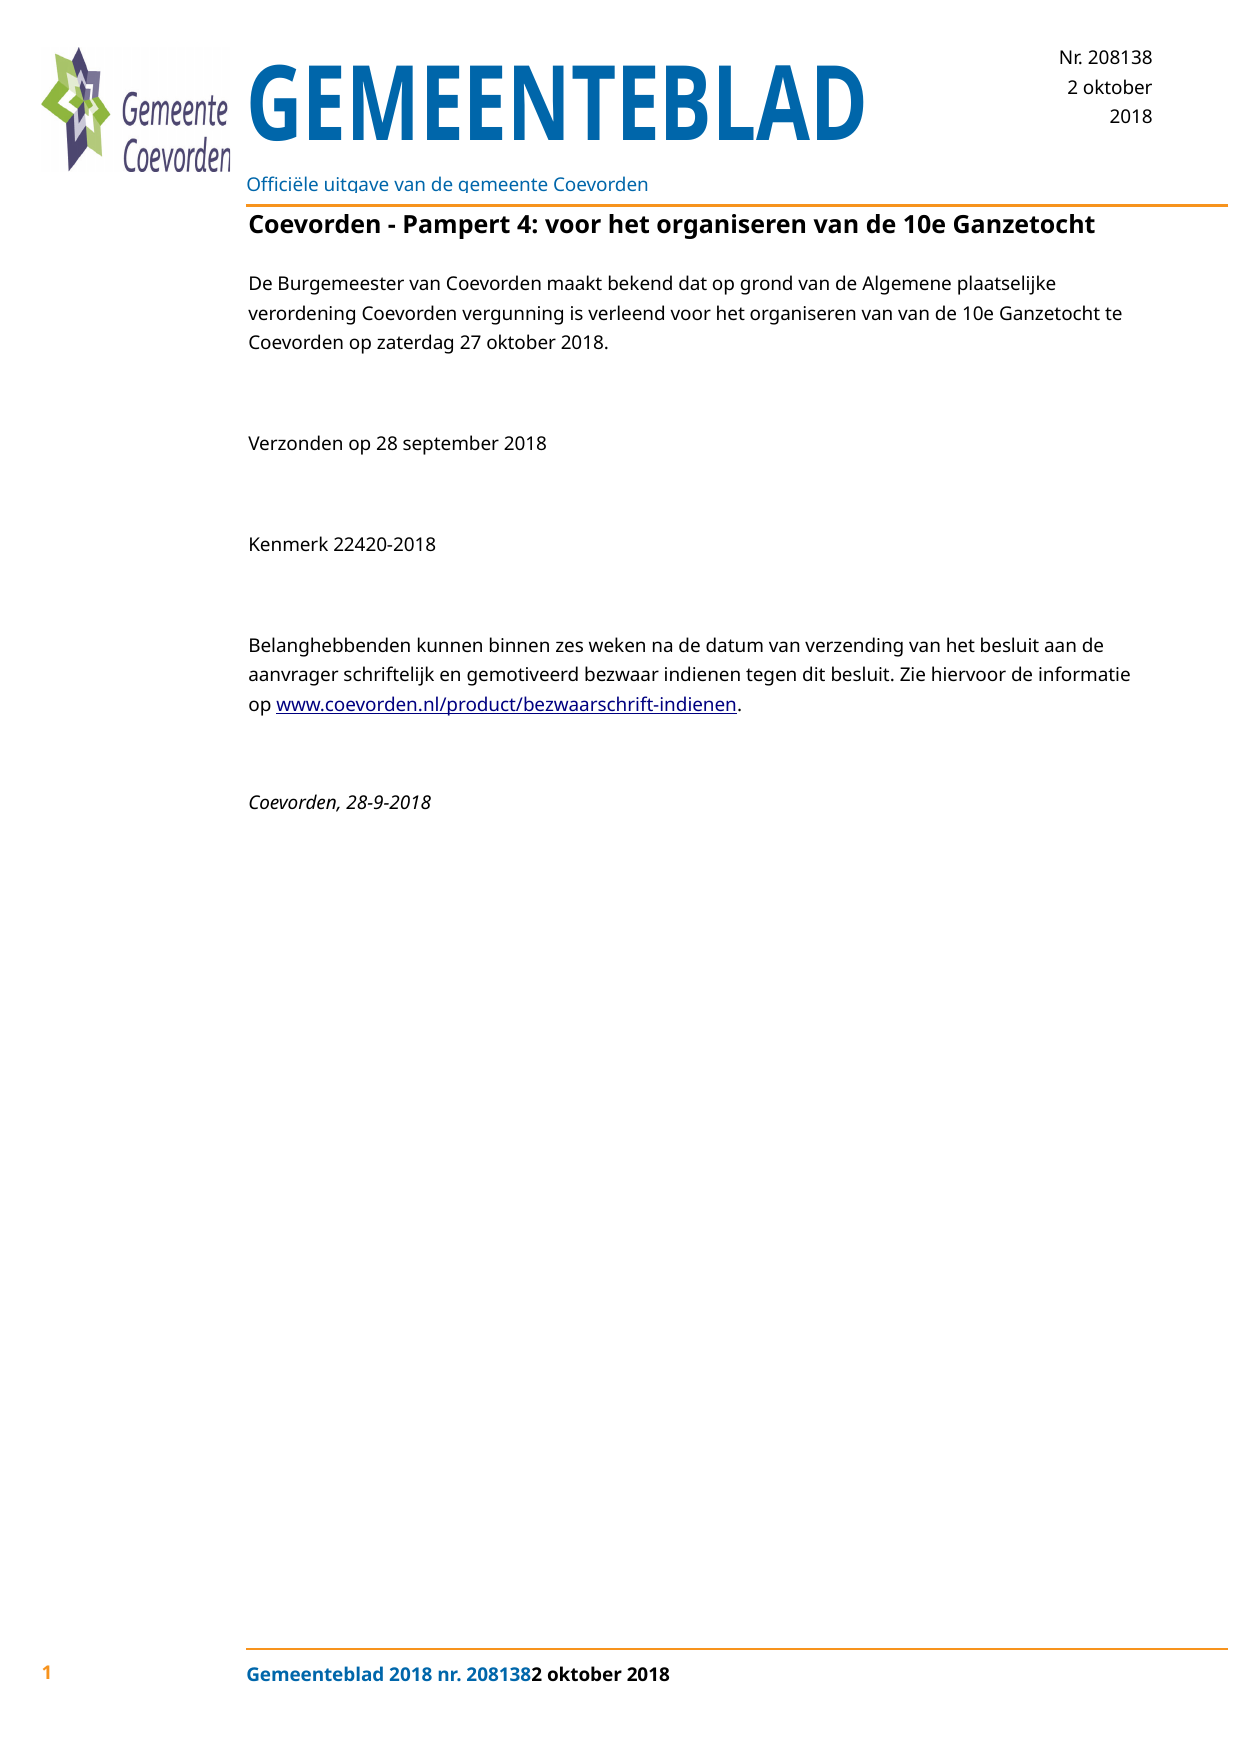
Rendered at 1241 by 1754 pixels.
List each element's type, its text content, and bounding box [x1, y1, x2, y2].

picture [41, 47, 231, 172]
text Verzonden op 28 september 2018 [248, 430, 1152, 456]
text Coevorden - Pampert 4: voor het organiseren van de 10e Ganzetocht [248, 207, 1152, 241]
text Coevorden, 28-9-2018 [248, 789, 1152, 815]
text De Burgemeester van Coevorden maakt bekend dat op grond van de Algemene plaatselijke verordening Coevorden vergunning is verleend voor het organiseren van van de 10e Ganzetocht te Coevorden op zaterdag 27 oktober 2018. [248, 270, 1152, 355]
text Kenmerk 22420-2018 [248, 531, 1152, 557]
text Belanghebbenden kunnen binnen zes weken na de datum van verzending van het besluit aan de aanvrager schriftelijk en gemotiveerd bezwaar indienen tegen dit besluit. Zie hiervoor de informatie op www.coevorden.nl/product/bezwaarschrift-indienen. [248, 632, 1152, 717]
